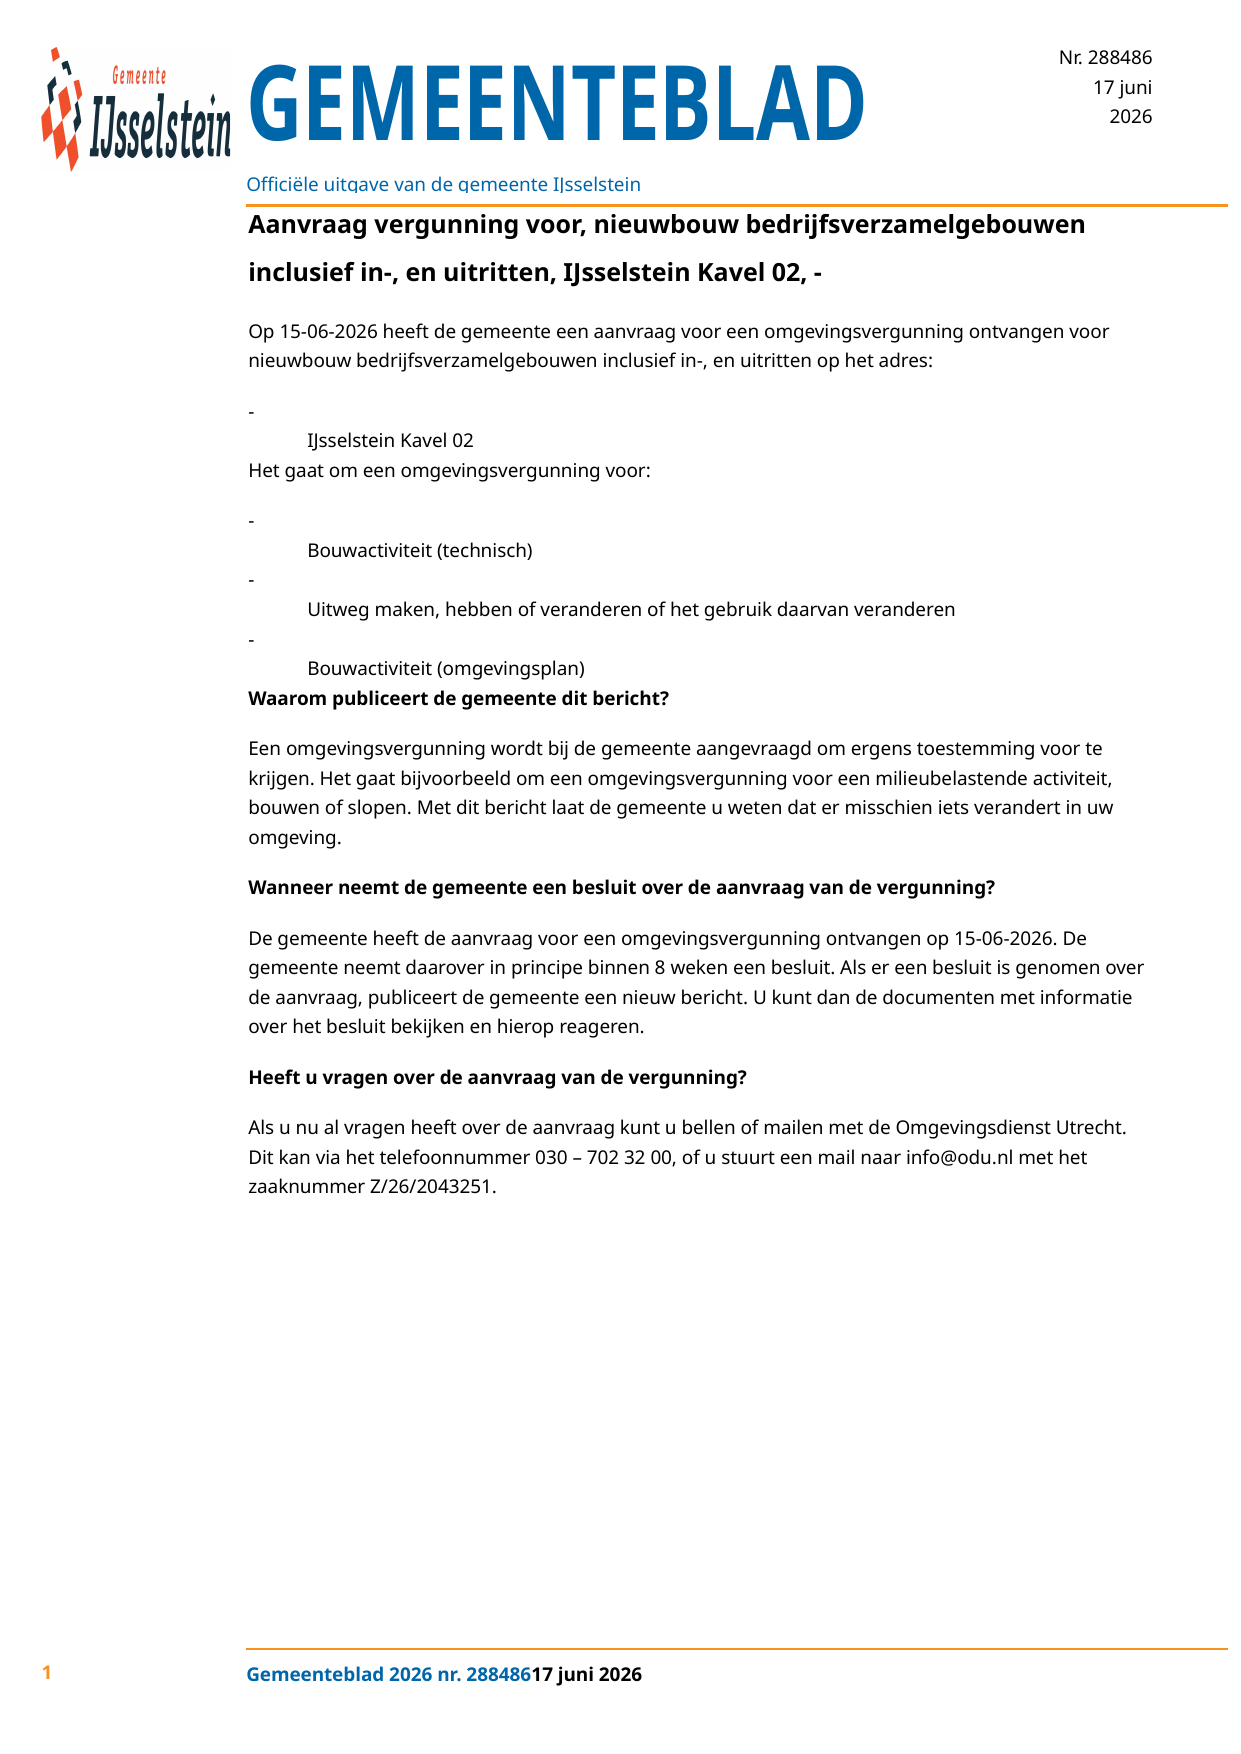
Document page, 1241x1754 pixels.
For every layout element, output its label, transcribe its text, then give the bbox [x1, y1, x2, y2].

text Als u nu al vragen heeft over de aanvraag kunt u bellen of mailen met de Omgevingsdienst Utrecht. Dit kan via het telefoonnummer 030 – 702 32 00, of u stuurt een mail naar info@odu.nl met het zaaknummer Z/26/2043251. [248, 1114, 1152, 1199]
list Bouwactiviteit (omgevingsplan) [248, 655, 1152, 681]
text Een omgevingsvergunning wordt bij de gemeente aangevraagd om ergens toestemming voor te krijgen. Het gaat bijvoorbeeld om een omgevingsvergunning voor een milieubelastende activiteit, bouwen of slopen. Met dit bericht laat de gemeente u weten dat er misschien iets verandert in uw omgeving. [248, 735, 1152, 850]
text Waarom publiceert de gemeente dit bericht? [248, 685, 1152, 711]
text Het gaat om een omgevingsvergunning voor: [248, 457, 1152, 483]
text Wanneer neemt de gemeente een besluit over de aanvraag van de vergunning? [248, 874, 1152, 900]
picture [41, 47, 231, 172]
text Aanvraag vergunning voor, nieuwbouw bedrijfsverzamelgebouwen inclusief in-, en uitritten, IJsselstein Kavel 02, - [248, 207, 1152, 288]
list IJsselstein Kavel 02 [248, 427, 1152, 453]
text Heeft u vragen over de aanvraag van de vergunning? [248, 1064, 1152, 1090]
text De gemeente heeft de aanvraag voor een omgevingsvergunning ontvangen op 15-06-2026. De gemeente neemt daarover in principe binnen 8 weken een besluit. Als er een besluit is genomen over de aanvraag, publiceert de gemeente een nieuw bericht. U kunt dan de documenten met informatie over het besluit bekijken en hierop reageren. [248, 925, 1152, 1039]
list Bouwactiviteit (technisch) [248, 537, 1152, 563]
text Op 15-06-2026 heeft de gemeente een aanvraag voor een omgevingsvergunning ontvangen voor nieuwbouw bedrijfsverzamelgebouwen inclusief in-, en uitritten op het adres: [248, 318, 1152, 373]
list Uitweg maken, hebben of veranderen of het gebruik daarvan veranderen [248, 596, 1152, 622]
